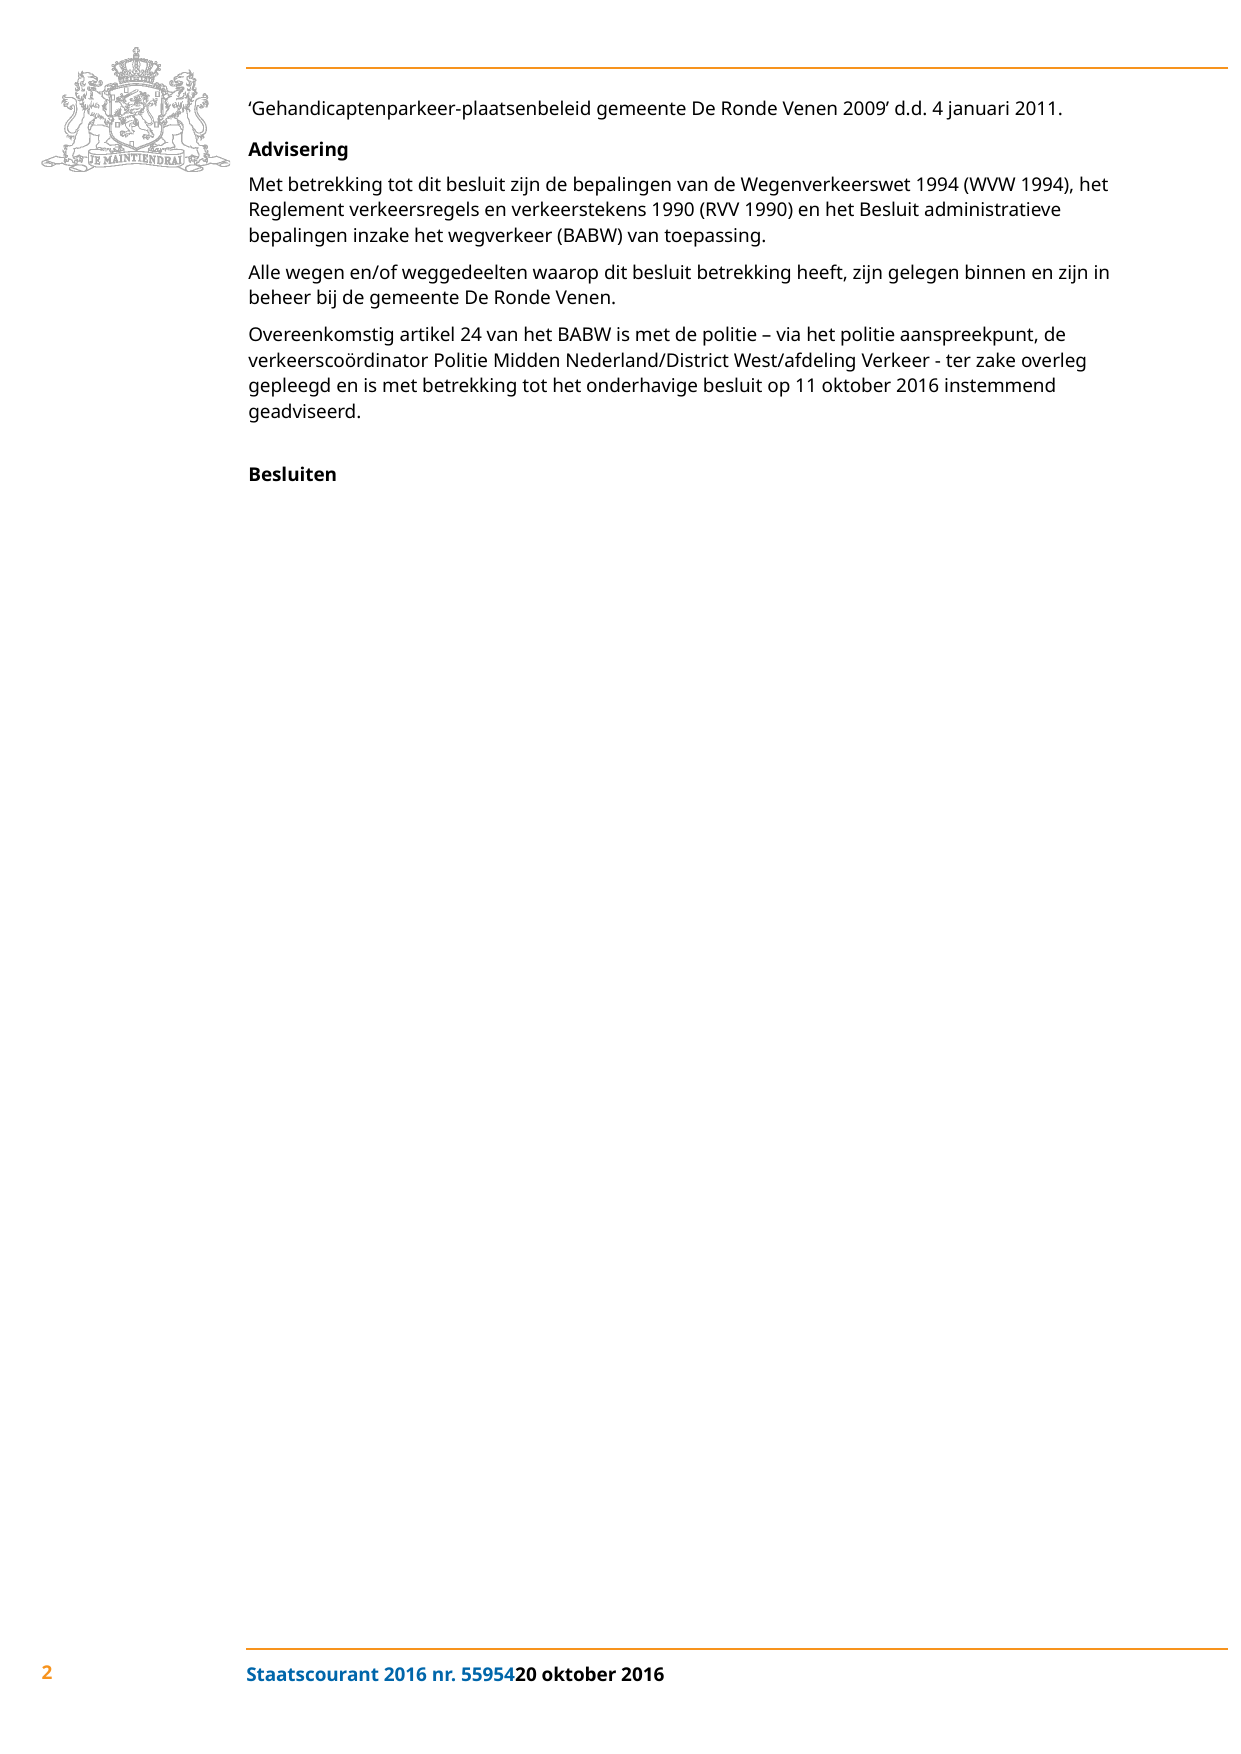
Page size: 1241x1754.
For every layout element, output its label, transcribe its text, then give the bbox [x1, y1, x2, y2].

text Besluiten [248, 461, 1152, 487]
text Met betrekking tot dit besluit zijn de bepalingen van de Wegenverkeerswet 1994 (WVW 1994), het Reglement verkeersregels en verkeerstekens 1990 (RVV 1990) en het Besluit administratieve bepalingen inzake het wegverkeer (BABW) van toepassing. [248, 171, 1152, 248]
text Overeenkomstig artikel 24 van het BABW is met de politie – via het politie aanspreekpunt, de verkeerscoördinator Politie Midden Nederland/District West/afdeling Verkeer - ter zake overleg gepleegd en is met betrekking tot het onderhavige besluit op 11 oktober 2016 instemmend geadviseerd. [248, 321, 1152, 424]
picture [41, 47, 231, 172]
text Alle wegen en/of weggedeelten waarop dit besluit betrekking heeft, zijn gelegen binnen en zijn in beheer bij de gemeente De Ronde Venen. [248, 259, 1152, 310]
text ‘Gehandicaptenparkeer-plaatsenbeleid gemeente De Ronde Venen 2009’ d.d. 4 januari 2011. [248, 95, 1152, 121]
text Advisering [248, 137, 1152, 162]
